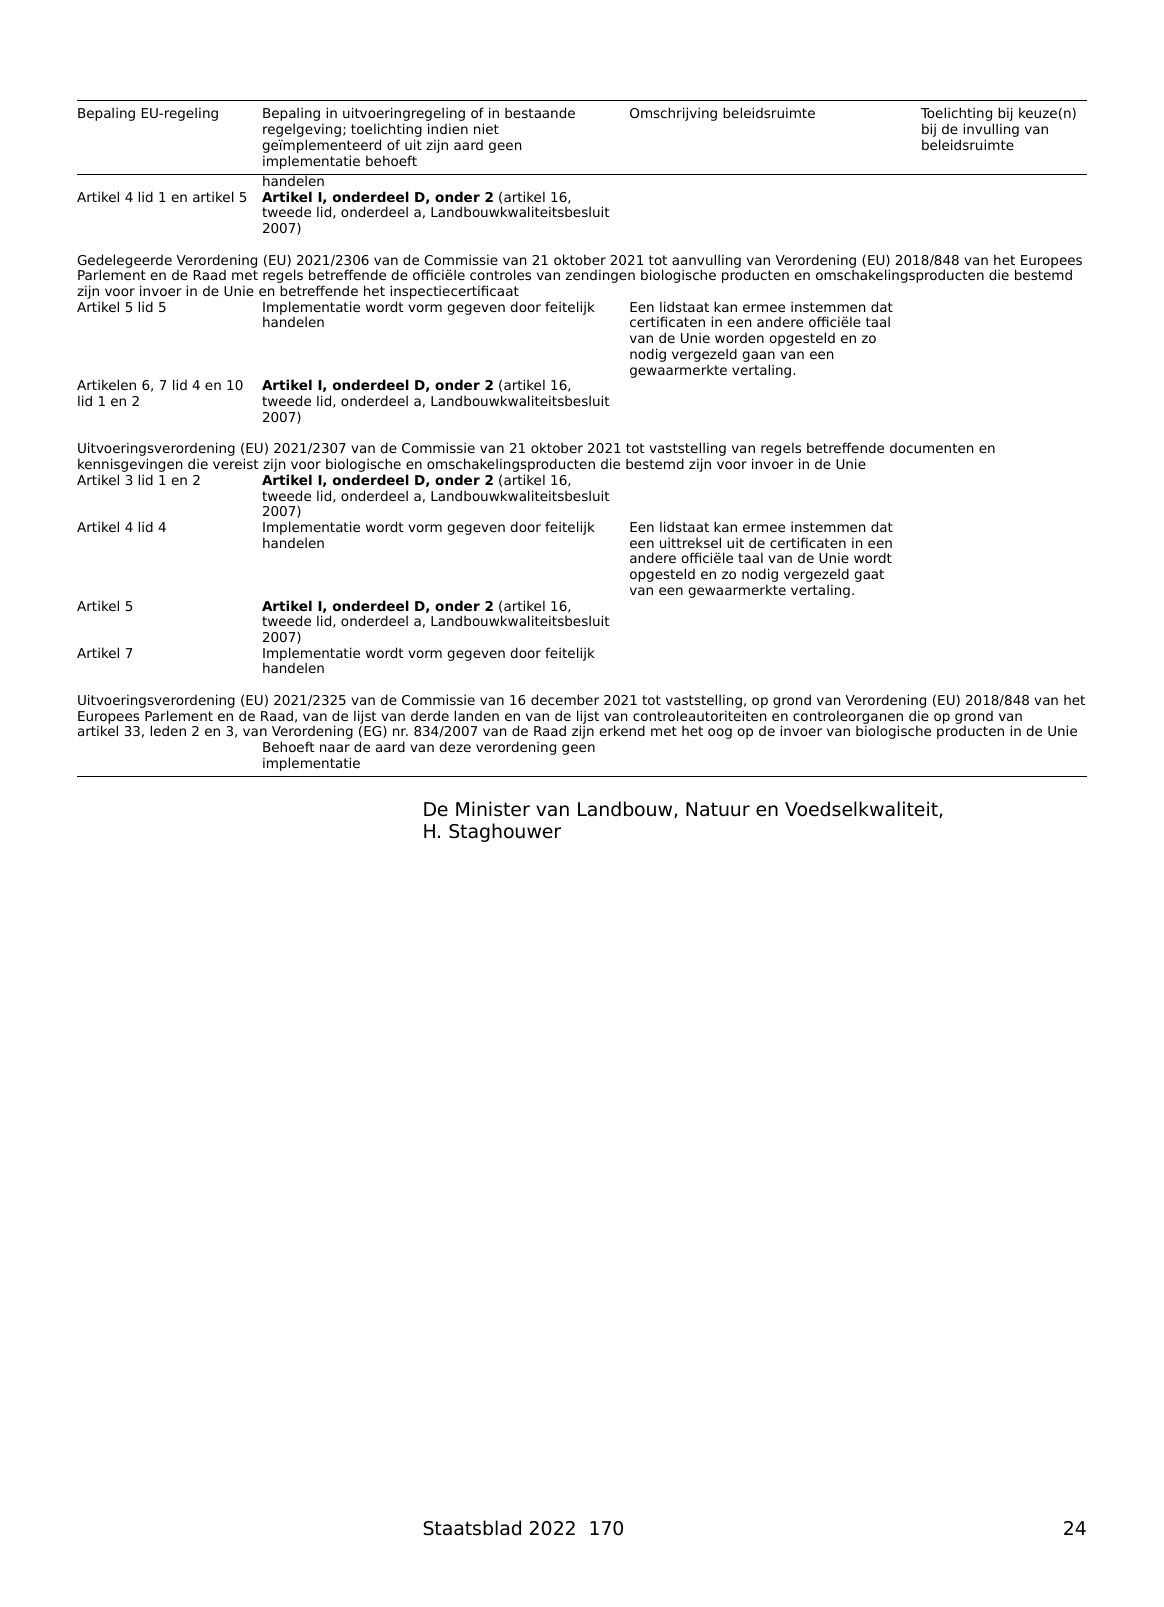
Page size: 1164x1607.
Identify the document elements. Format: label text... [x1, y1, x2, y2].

table_cell [915, 190, 1087, 237]
table_cell Artikel I, onderdeel D, onder 2 (artikel 16, tweede lid, onderdeel a, Landbouwkwaliteitsbesluit 2007) [256, 473, 623, 520]
table_cell Een lidstaat kan ermee instemmen dat een uittreksel uit de certificaten in een andere officiële taal van de Unie wordt opgesteld en zo nodig vergezeld gaat van een gewaarmerkte vertaling. [623, 520, 915, 598]
table_cell Gedelegeerde Verordening (EU) 2021/2306 van de Commissie van 21 oktober 2021 tot aanvulling van Verordening (EU) 2018/848 van het Europees Parlement en de Raad met regels betreffende de officiële controles van zendingen biologische producten en omschakelingsproducten die bestemd zijn voor invoer in de Unie en betreffende het inspectiecertificaat [77, 253, 1087, 299]
table_cell [623, 237, 915, 252]
table_cell [915, 740, 1087, 776]
table_header Bepaling EU-regeling [77, 101, 256, 174]
table_cell Artikel 3 lid 1 en 2 [77, 473, 256, 520]
table_cell [915, 646, 1087, 677]
table_cell handelen [256, 175, 623, 189]
table_cell [623, 425, 915, 441]
table_cell Implementatie wordt vorm gegeven door feitelijk handelen [256, 520, 623, 598]
table_cell Implementatie wordt vorm gegeven door feitelijk handelen [256, 300, 623, 378]
table_cell [256, 237, 623, 252]
table_cell [623, 646, 915, 677]
table_cell Uitvoeringsverordening (EU) 2021/2307 van de Commissie van 21 oktober 2021 tot vaststelling van regels betreffende documenten en kennisgevingen die vereist zijn voor biologische en omschakelingsproducten die bestemd zijn voor invoer in de Unie [77, 441, 1087, 473]
table_cell [915, 473, 1087, 520]
table_cell Artikel 5 lid 5 [77, 300, 256, 378]
table_cell Artikel I, onderdeel D, onder 2 (artikel 16, tweede lid, onderdeel a, Landbouwkwaliteitsbesluit 2007) [256, 190, 623, 237]
table_cell Behoeft naar de aard van deze verordening geen implementatie [256, 740, 623, 776]
table_cell Artikel 7 [77, 646, 256, 677]
table_cell [623, 473, 915, 520]
table_cell [915, 677, 1087, 693]
table_cell [915, 425, 1087, 441]
table_cell [77, 175, 256, 189]
table_header Toelichting bij keuze(n) bij de invulling van beleidsruimte [915, 101, 1087, 174]
table_cell Artikel 4 lid 4 [77, 520, 256, 598]
table_cell Artikel I, onderdeel D, onder 2 (artikel 16, tweede lid, onderdeel a, Landbouwkwaliteitsbesluit 2007) [256, 599, 623, 646]
table_cell Artikel 4 lid 1 en artikel 5 [77, 190, 256, 237]
table_cell [623, 677, 915, 693]
table_cell Artikel 5 [77, 599, 256, 646]
table_cell [623, 190, 915, 237]
table_cell Implementatie wordt vorm gegeven door feitelijk handelen [256, 646, 623, 677]
text De Minister van Landbouw, Natuur en Voedselkwaliteit, H. Staghouwer [422, 799, 1087, 843]
table_cell [77, 237, 256, 252]
table_cell [77, 677, 256, 693]
table_cell [915, 300, 1087, 378]
table_cell [915, 520, 1087, 598]
table_cell Een lidstaat kan ermee instemmen dat certificaten in een andere officiële taal van de Unie worden opgesteld en zo nodig vergezeld gaan van een gewaarmerkte vertaling. [623, 300, 915, 378]
table_header Bepaling in uitvoeringregeling of in bestaande regelgeving; toelichting indien niet geïmplementeerd of uit zijn aard geen implementatie behoeft [256, 101, 623, 174]
table_cell Artikel I, onderdeel D, onder 2 (artikel 16, tweede lid, onderdeel a, Landbouwkwaliteitsbesluit 2007) [256, 378, 623, 425]
table_cell [256, 677, 623, 693]
table_cell [623, 175, 915, 189]
table_cell [256, 425, 623, 441]
table_cell [915, 599, 1087, 646]
table_cell [915, 237, 1087, 252]
table_cell [623, 740, 915, 776]
table_cell [915, 378, 1087, 425]
table_cell [623, 599, 915, 646]
table_cell [623, 378, 915, 425]
table_cell Uitvoeringsverordening (EU) 2021/2325 van de Commissie van 16 december 2021 tot vaststelling, op grond van Verordening (EU) 2018/848 van het Europees Parlement en de Raad, van de lijst van derde landen en van de lijst van controleautoriteiten en controleorganen die op grond van artikel 33, leden 2 en 3, van Verordening (EG) nr. 834/2007 van de Raad zijn erkend met het oog op de invoer van biologische producten in de Unie [77, 693, 1087, 740]
table_cell [77, 425, 256, 441]
table_cell [77, 740, 256, 776]
table_cell Artikelen 6, 7 lid 4 en 10 lid 1 en 2 [77, 378, 256, 425]
table_cell [915, 175, 1087, 189]
table_header Omschrijving beleidsruimte [623, 101, 915, 174]
